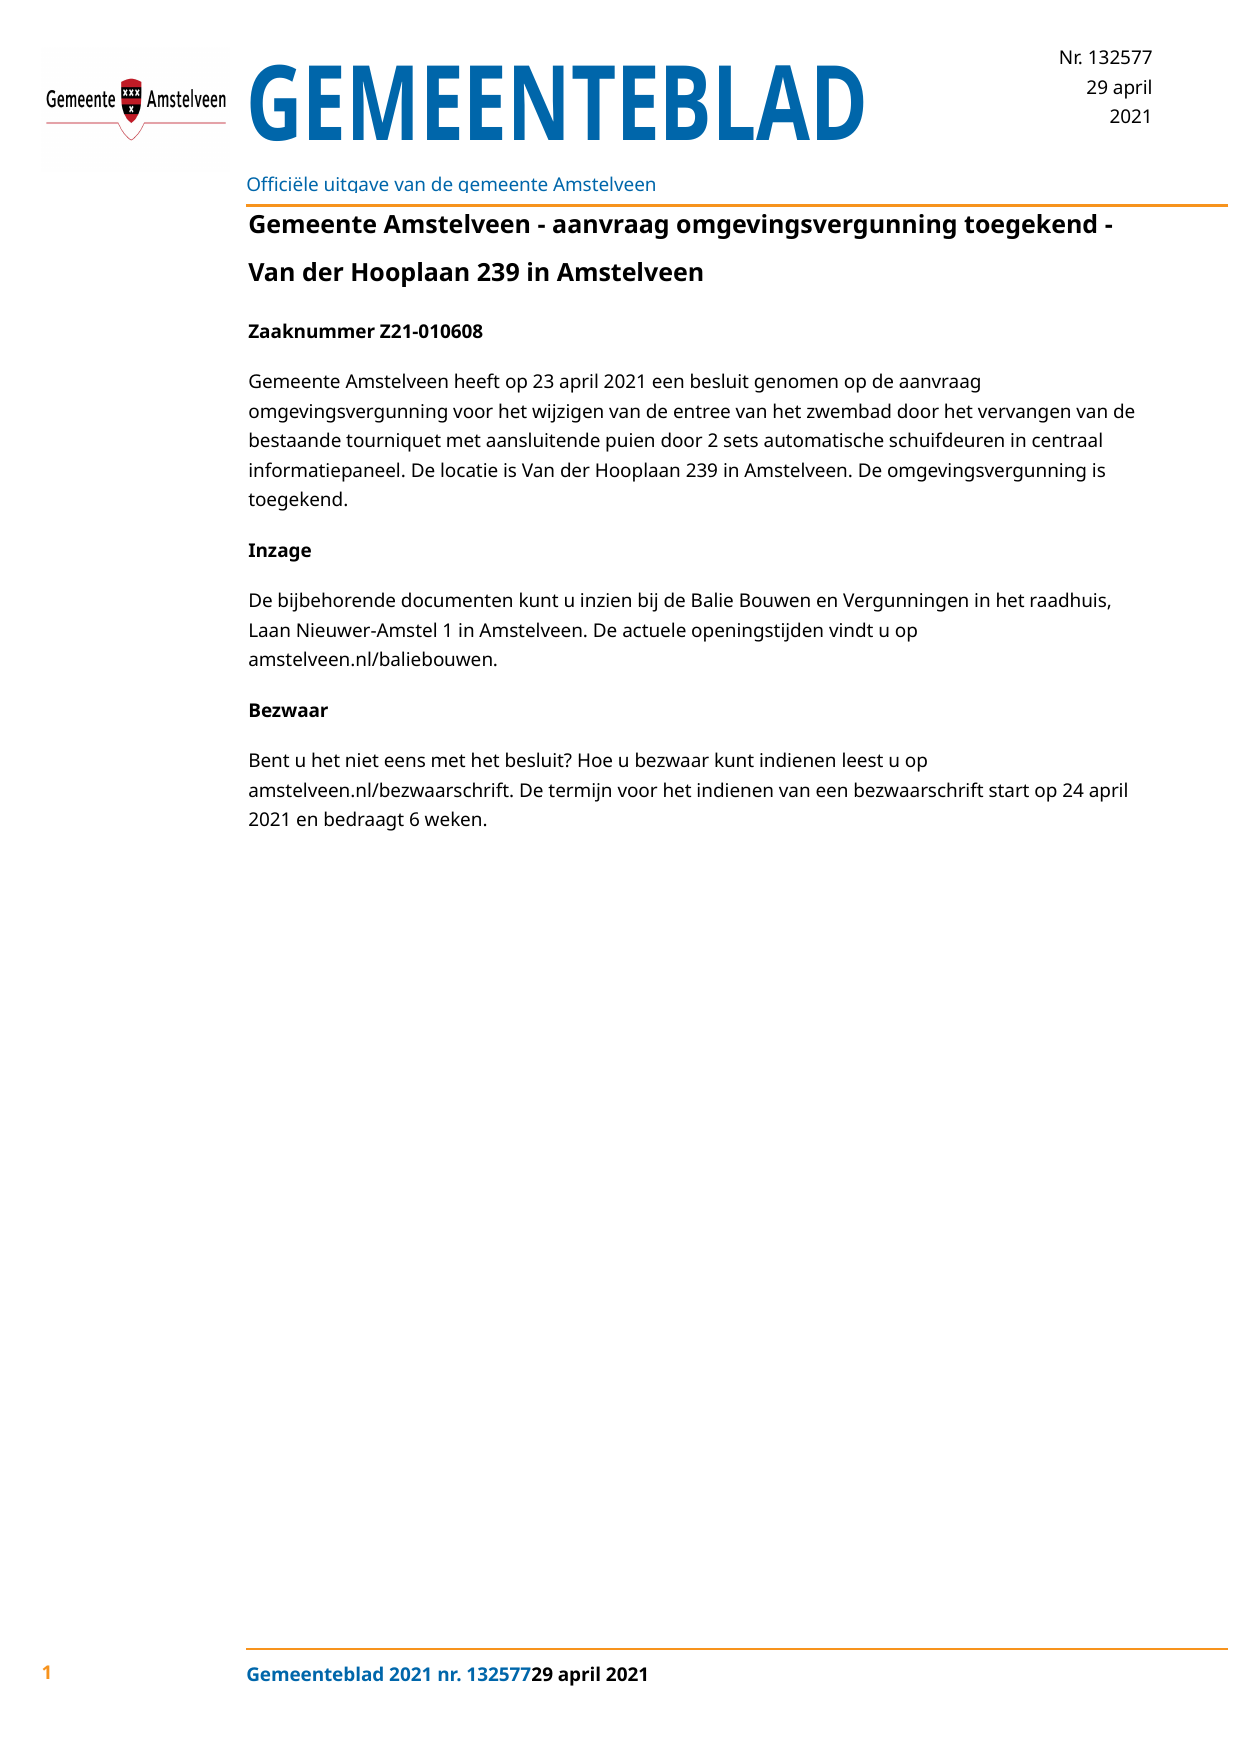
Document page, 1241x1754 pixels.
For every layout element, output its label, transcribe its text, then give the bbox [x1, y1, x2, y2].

text Bezwaar [248, 697, 1152, 723]
text Bent u het niet eens met het besluit? Hoe u bezwaar kunt indienen leest u op amstelveen.nl/bezwaarschrift. De termijn voor het indienen van een bezwaarschrift start op 24 april 2021 en bedraagt 6 weken. [248, 747, 1152, 832]
text Zaaknummer Z21-010608 [248, 318, 1152, 344]
text Inzage [248, 537, 1152, 563]
text Gemeente Amstelveen - aanvraag omgevingsvergunning toegekend - Van der Hooplaan 239 in Amstelveen [248, 207, 1152, 288]
text De bijbehorende documenten kunt u inzien bij de Balie Bouwen en Vergunningen in het raadhuis, Laan Nieuwer-Amstel 1 in Amstelveen. De actuele openingstijden vindt u op amstelveen.nl/baliebouwen. [248, 587, 1152, 672]
text Gemeente Amstelveen heeft op 23 april 2021 een besluit genomen op de aanvraag omgevingsvergunning voor het wijzigen van de entree van het zwembad door het vervangen van de bestaande tourniquet met aansluitende puien door 2 sets automatische schuifdeuren in centraal informatiepaneel. De locatie is Van der Hooplaan 239 in Amstelveen. De omgevingsvergunning is toegekend. [248, 368, 1152, 512]
picture [41, 47, 231, 172]
